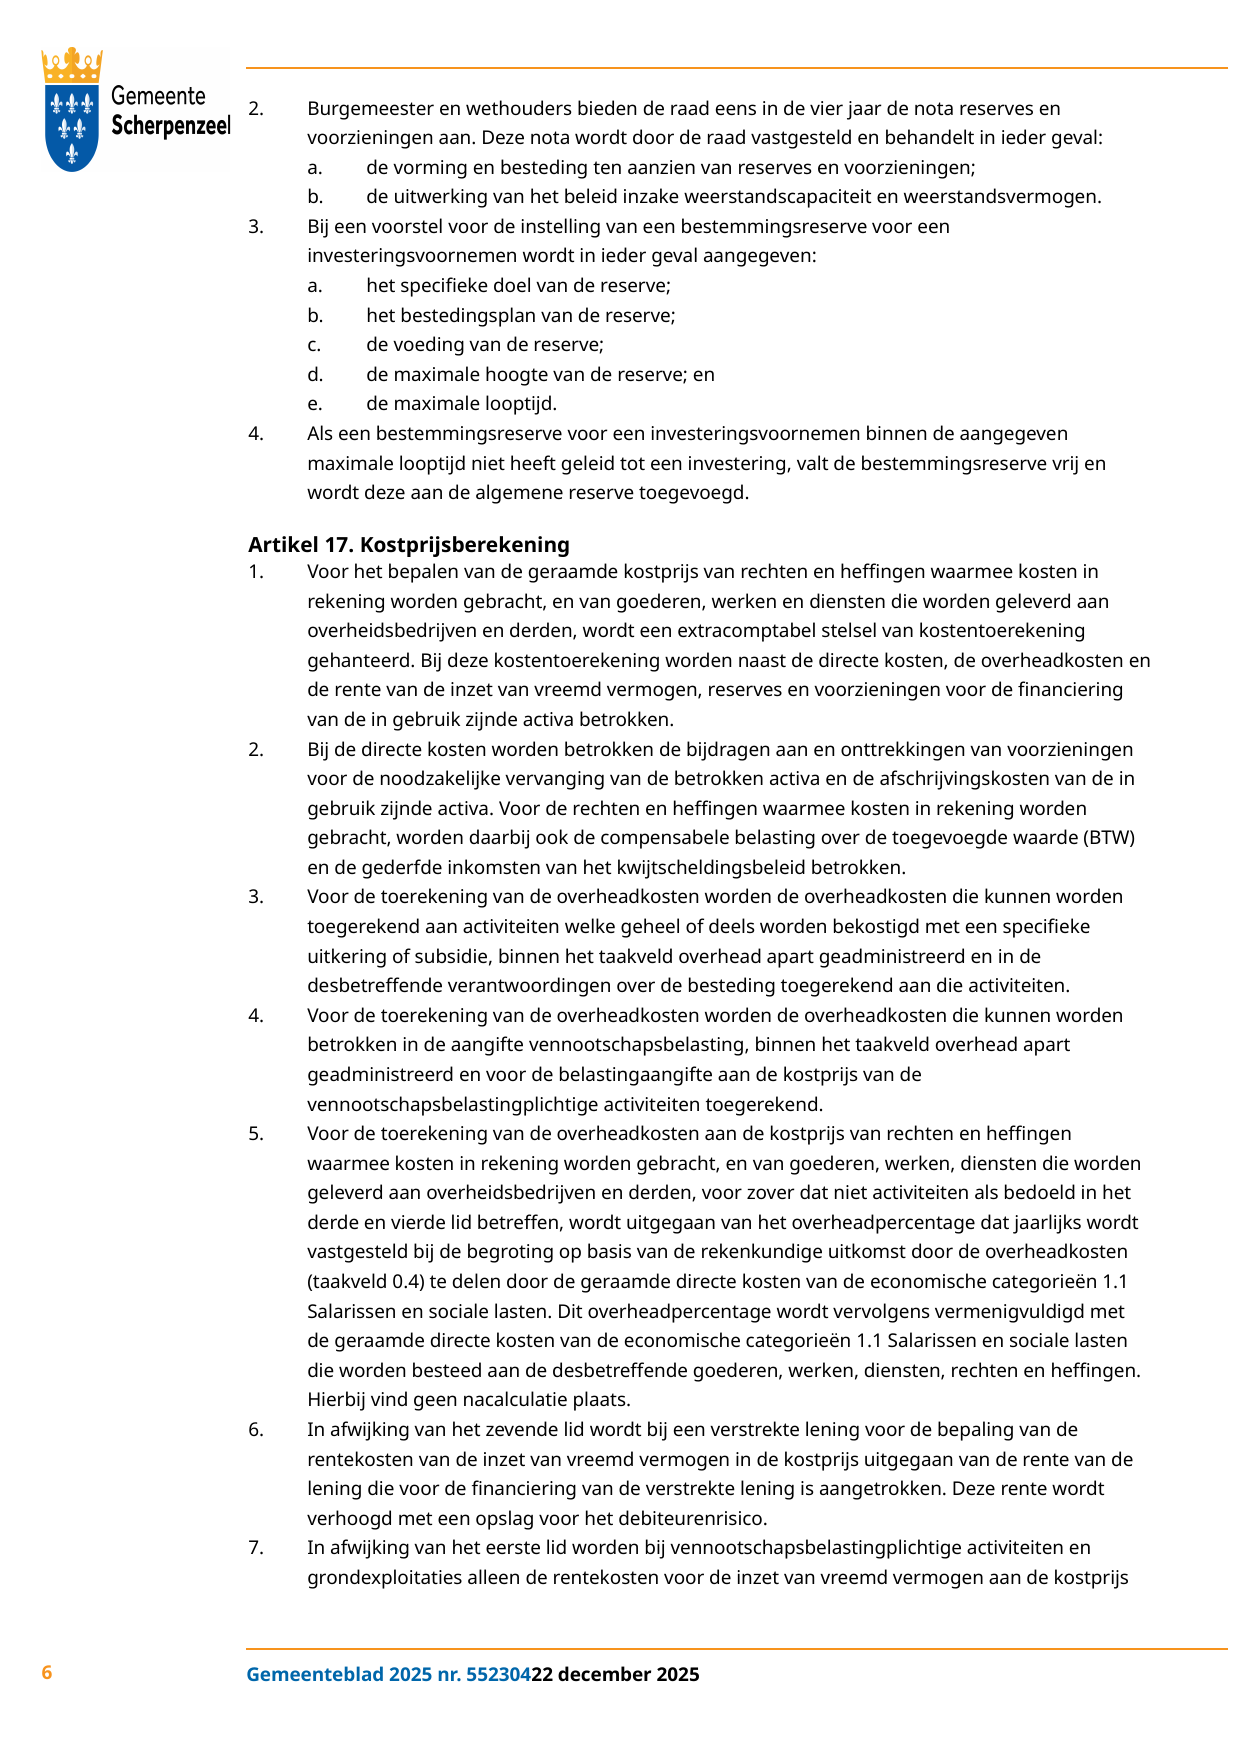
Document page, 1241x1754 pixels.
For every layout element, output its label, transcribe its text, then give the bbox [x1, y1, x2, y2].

list de vorming en besteding ten aanzien van reserves en voorzieningen; [307, 154, 1152, 180]
list de maximale hoogte van de reserve; en [307, 361, 1152, 387]
list Voor de toerekening van de overheadkosten worden de overheadkosten die kunnen worden betrokken in de aangifte vennootschapsbelasting, binnen het taakveld overhead apart geadministreerd en voor de belastingaangifte aan de kostprijs van de vennootschapsbelastingplichtige activiteiten toegerekend. [248, 1002, 1152, 1116]
list Burgemeester en wethouders bieden de raad eens in de vier jaar de nota reserves en voorzieningen aan. Deze nota wordt door de raad vastgesteld en behandelt in ieder geval: [248, 95, 1152, 150]
list Als een bestemmingsreserve voor een investeringsvoornemen binnen de aangegeven maximale looptijd niet heeft geleid tot een investering, valt de bestemmingsreserve vrij en wordt deze aan de algemene reserve toegevoegd. [248, 420, 1152, 505]
list In afwijking van het zevende lid wordt bij een verstrekte lening voor de bepaling van de rentekosten van de inzet van vreemd vermogen in de kostprijs uitgegaan van de rente van de lening die voor de financiering van de verstrekte lening is aangetrokken. Deze rente wordt verhoogd met een opslag voor het debiteurenrisico. [248, 1416, 1152, 1531]
list het specifieke doel van de reserve; [307, 272, 1152, 298]
list het bestedingsplan van de reserve; [307, 302, 1152, 328]
list Bij de directe kosten worden betrokken de bijdragen aan en onttrekkingen van voorzieningen voor de noodzakelijke vervanging van de betrokken activa en de afschrijvingskosten van de in gebruik zijnde activa. Voor de rechten en heffingen waarmee kosten in rekening worden gebracht, worden daarbij ook de compensabele belasting over de toegevoegde waarde (BTW) en de gederfde inkomsten van het kwijtscheldingsbeleid betrokken. [248, 736, 1152, 880]
list de uitwerking van het beleid inzake weerstandscapaciteit en weerstandsvermogen. [307, 183, 1152, 209]
list de maximale looptijd. [307, 391, 1152, 416]
list Voor de toerekening van de overheadkosten aan de kostprijs van rechten en heffingen waarmee kosten in rekening worden gebracht, en van goederen, werken, diensten die worden geleverd aan overheidsbedrijven en derden, voor zover dat niet activiteiten als bedoeld in het derde en vierde lid betreffen, wordt uitgegaan van het overheadpercentage dat jaarlijks wordt vastgesteld bij de begroting op basis van de rekenkundige uitkomst door de overheadkosten (taakveld 0.4) te delen door de geraamde directe kosten van de economische categorieën 1.1 Salarissen en sociale lasten. Dit overheadpercentage wordt vervolgens vermenigvuldigd met de geraamde directe kosten van de economische categorieën 1.1 Salarissen en sociale lasten die worden besteed aan de desbetreffende goederen, werken, diensten, rechten en heffingen. Hierbij vind geen nacalculatie plaats. [248, 1120, 1152, 1412]
list Voor het bepalen van de geraamde kostprijs van rechten en heffingen waarmee kosten in rekening worden gebracht, en van goederen, werken en diensten die worden geleverd aan overheidsbedrijven en derden, wordt een extracomptabel stelsel van kostentoerekening gehanteerd. Bij deze kostentoerekening worden naast de directe kosten, de overheadkosten en de rente van de inzet van vreemd vermogen, reserves en voorzieningen voor de financiering van de in gebruik zijnde activa betrokken. [248, 558, 1152, 732]
picture [41, 47, 231, 172]
list Voor de toerekening van de overheadkosten worden de overheadkosten die kunnen worden toegerekend aan activiteiten welke geheel of deels worden bekostigd met een specifieke uitkering of subsidie, binnen het taakveld overhead apart geadministreerd en in de desbetreffende verantwoordingen over de besteding toegerekend aan die activiteiten. [248, 884, 1152, 998]
text Artikel 17. Kostprijsberekening [248, 530, 1152, 558]
list Bij een voorstel voor de instelling van een bestemmingsreserve voor een investeringsvoornemen wordt in ieder geval aangegeven: [248, 213, 1152, 268]
list de voeding van de reserve; [307, 331, 1152, 357]
list In afwijking van het eerste lid worden bij vennootschapsbelastingplichtige activiteiten en grondexploitaties alleen de rentekosten voor de inzet van vreemd vermogen aan de kostprijs [248, 1534, 1152, 1590]
